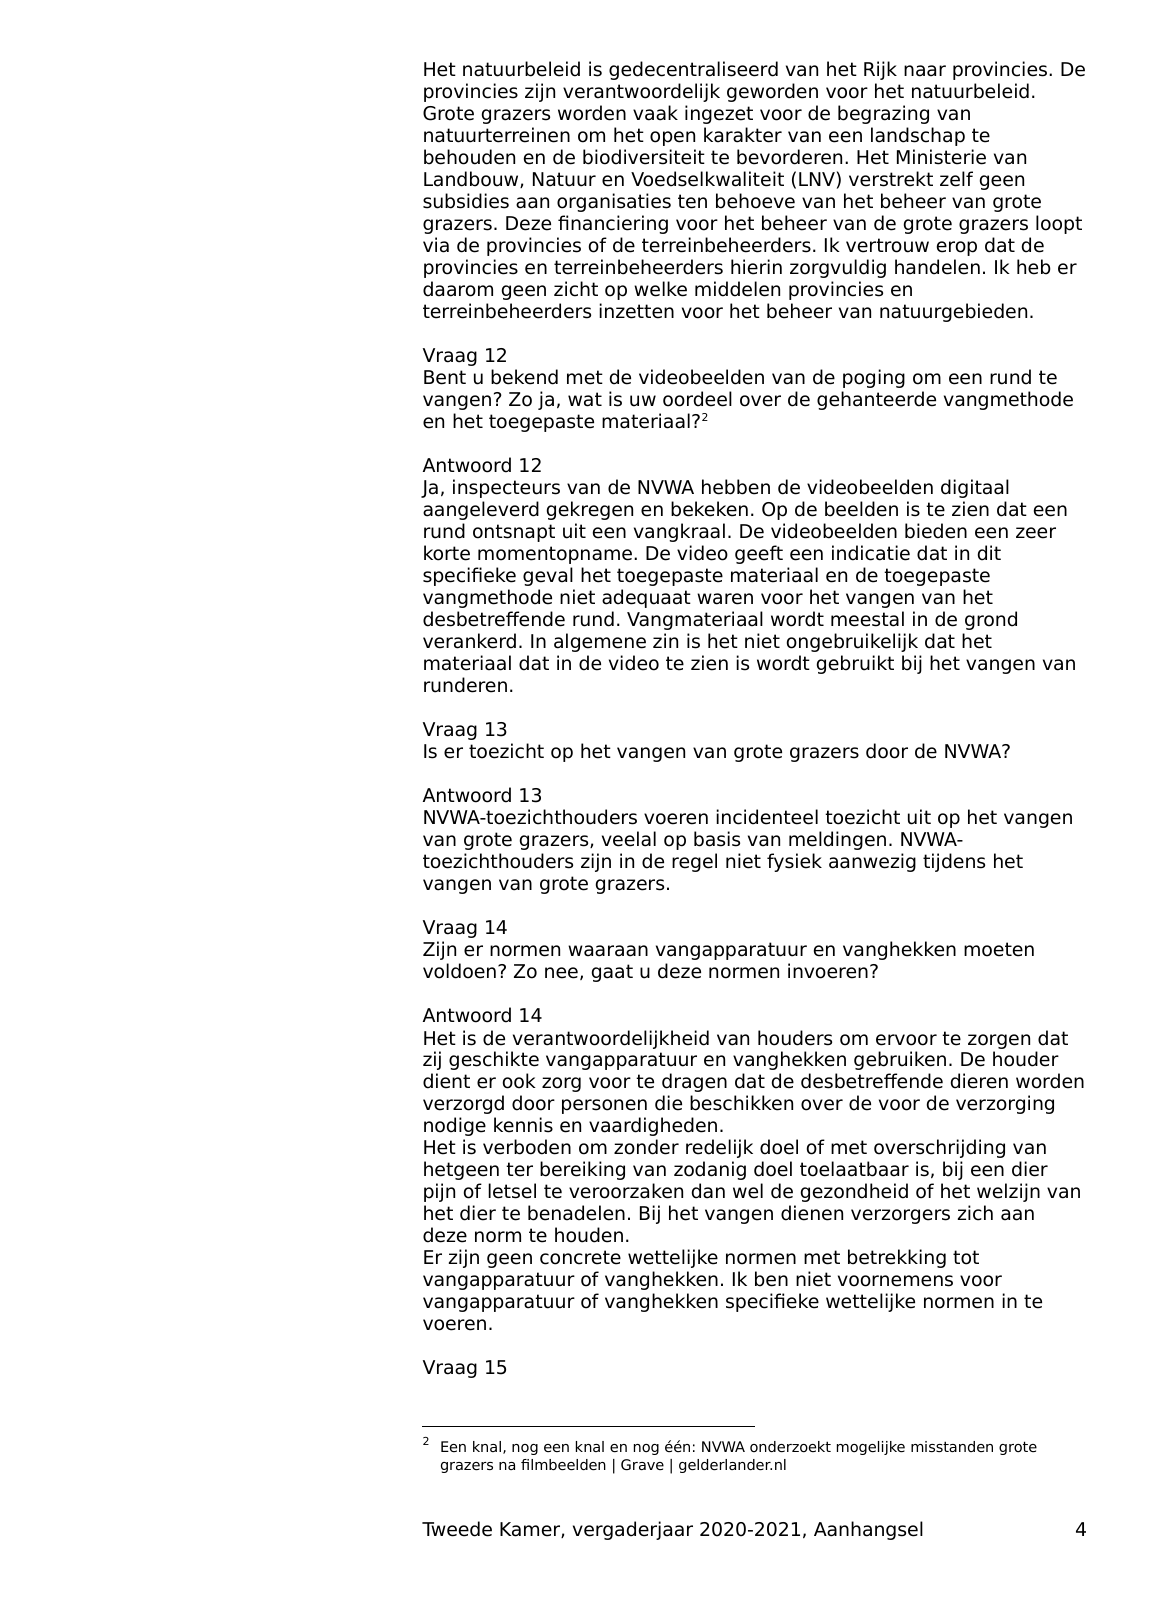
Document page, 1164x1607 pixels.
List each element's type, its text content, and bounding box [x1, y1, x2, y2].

text Vraag 15 [422, 1357, 1087, 1379]
text Is er toezicht op het vangen van grote grazers door de NVWA? [422, 741, 1087, 763]
text Vraag 13 [422, 719, 1087, 741]
text Een knal, nog een knal en nog één: NVWA onderzoekt mogelijke misstanden grote grazers na filmbeelden | Grave | gelderlander.nl [422, 1435, 1087, 1474]
text Het natuurbeleid is gedecentraliseerd van het Rijk naar provincies. De provincies zijn verantwoordelijk geworden voor het natuurbeleid. Grote grazers worden vaak ingezet voor de begrazing van natuurterreinen om het open karakter van een landschap te behouden en de biodiversiteit te bevorderen. Het Ministerie van Landbouw, Natuur en Voedselkwaliteit (LNV) verstrekt zelf geen subsidies aan organisaties ten behoeve van het beheer van grote grazers. Deze financiering voor het beheer van de grote grazers loopt via de provincies of de terreinbeheerders. Ik vertrouw erop dat de provincies en terreinbeheerders hierin zorgvuldig handelen. Ik heb er daarom geen zicht op welke middelen provincies en terreinbeheerders inzetten voor het beheer van natuurgebieden. [422, 59, 1087, 323]
text Ja, inspecteurs van de NVWA hebben de videobeelden digitaal aangeleverd gekregen en bekeken. Op de beelden is te zien dat een rund ontsnapt uit een vangkraal. De videobeelden bieden een zeer korte momentopname. De video geeft een indicatie dat in dit specifieke geval het toegepaste materiaal en de toegepaste vangmethode niet adequaat waren voor het vangen van het desbetreffende rund. Vangmateriaal wordt meestal in de grond verankerd. In algemene zin is het niet ongebruikelijk dat het materiaal dat in de video te zien is wordt gebruikt bij het vangen van runderen. [422, 477, 1087, 697]
text Zijn er normen waaraan vangapparatuur en vanghekken moeten voldoen? Zo nee, gaat u deze normen invoeren? [422, 939, 1087, 983]
text NVWA-toezichthouders voeren incidenteel toezicht uit op het vangen van grote grazers, veelal op basis van meldingen. NVWA-toezichthouders zijn in de regel niet fysiek aanwezig tijdens het vangen van grote grazers. [422, 807, 1087, 895]
text Het is verboden om zonder redelijk doel of met overschrijding van hetgeen ter bereiking van zodanig doel toelaatbaar is, bij een dier pijn of letsel te veroorzaken dan wel de gezondheid of het welzijn van het dier te benadelen. Bij het vangen dienen verzorgers zich aan deze norm te houden. [422, 1137, 1087, 1247]
text Antwoord 14 [422, 1005, 1087, 1027]
text Er zijn geen concrete wettelijke normen met betrekking tot vangapparatuur of vanghekken. Ik ben niet voornemens voor vangapparatuur of vanghekken specifieke wettelijke normen in te voeren. [422, 1247, 1087, 1335]
text Bent u bekend met de videobeelden van de poging om een rund te vangen? Zo ja, wat is uw oordeel over de gehanteerde vangmethode en het toegepaste materiaal? [422, 367, 1087, 433]
text Antwoord 12 [422, 455, 1087, 477]
text Vraag 14 [422, 917, 1087, 939]
text Vraag 12 [422, 345, 1087, 367]
text Antwoord 13 [422, 785, 1087, 807]
text Het is de verantwoordelijkheid van houders om ervoor te zorgen dat zij geschikte vangapparatuur en vanghekken gebruiken. De houder dient er ook zorg voor te dragen dat de desbetreffende dieren worden verzorgd door personen die beschikken over de voor de verzorging nodige kennis en vaardigheden. [422, 1027, 1087, 1137]
